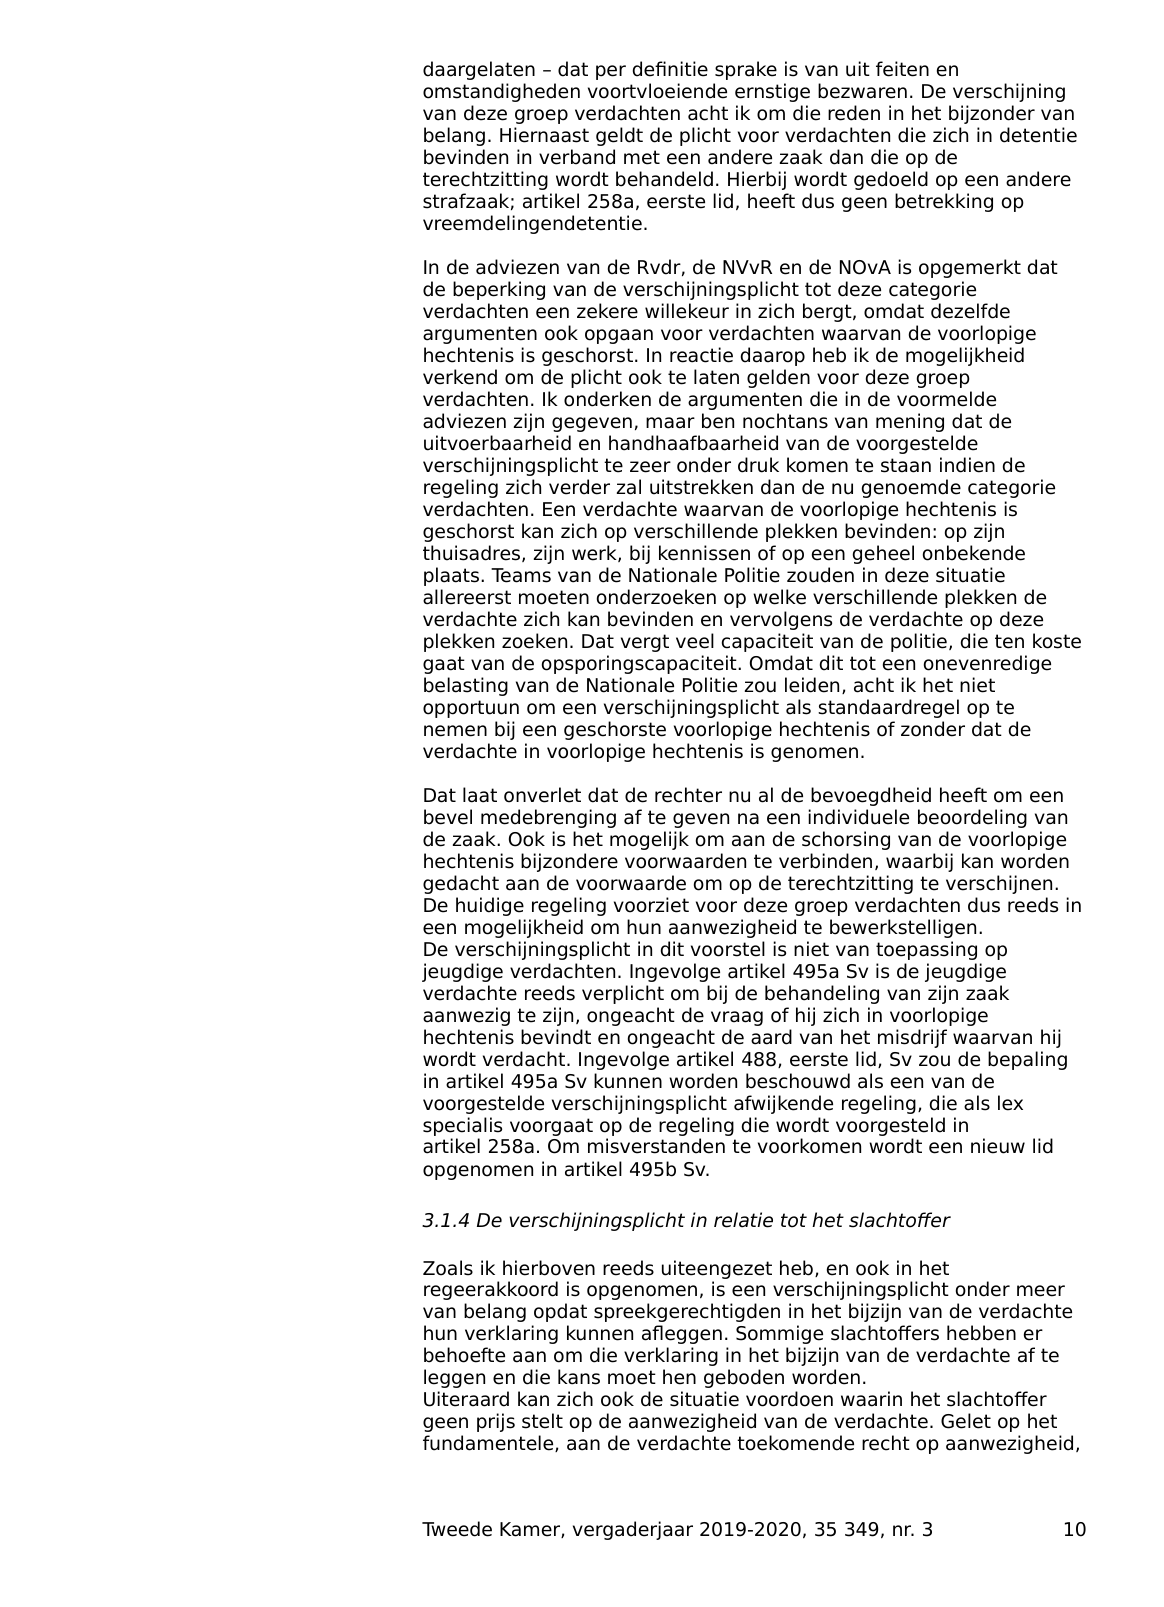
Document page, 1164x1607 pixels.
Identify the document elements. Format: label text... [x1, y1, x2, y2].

subtitle 3.1.4 De verschijningsplicht in relatie tot het slachtoffer [422, 1210, 1087, 1232]
text In de adviezen van de Rvdr, de NVvR en de NOvA is opgemerkt dat de beperking van de verschijningsplicht tot deze categorie verdachten een zekere willekeur in zich bergt, omdat dezelfde argumenten ook opgaan voor verdachten waarvan de voorlopige hechtenis is geschorst. In reactie daarop heb ik de mogelijkheid verkend om de plicht ook te laten gelden voor deze groep verdachten. Ik onderken de argumenten die in de voormelde adviezen zijn gegeven, maar ben nochtans van mening dat de uitvoerbaarheid en handhaafbaarheid van de voorgestelde verschijningsplicht te zeer onder druk komen te staan indien de regeling zich verder zal uitstrekken dan de nu genoemde categorie verdachten. Een verdachte waarvan de voorlopige hechtenis is geschorst kan zich op verschillende plekken bevinden: op zijn thuisadres, zijn werk, bij kennissen of op een geheel onbekende plaats. Teams van de Nationale Politie zouden in deze situatie allereerst moeten onderzoeken op welke verschillende plekken de verdachte zich kan bevinden en vervolgens de verdachte op deze plekken zoeken. Dat vergt veel capaciteit van de politie, die ten koste gaat van de opsporingscapaciteit. Omdat dit tot een onevenredige belasting van de Nationale Politie zou leiden, acht ik het niet opportuun om een verschijningsplicht als standaardregel op te nemen bij een geschorste voorlopige hechtenis of zonder dat de verdachte in voorlopige hechtenis is genomen. [422, 257, 1087, 763]
text daargelaten – dat per definitie sprake is van uit feiten en omstandigheden voortvloeiende ernstige bezwaren. De verschijning van deze groep verdachten acht ik om die reden in het bijzonder van belang. Hiernaast geldt de plicht voor verdachten die zich in detentie bevinden in verband met een andere zaak dan die op de terechtzitting wordt behandeld. Hierbij wordt gedoeld op een andere strafzaak; artikel 258a, eerste lid, heeft dus geen betrekking op vreemdelingendetentie. [422, 59, 1087, 235]
text Zoals ik hierboven reeds uiteengezet heb, en ook in het regeerakkoord is opgenomen, is een verschijningsplicht onder meer van belang opdat spreekgerechtigden in het bijzijn van de verdachte hun verklaring kunnen afleggen. Sommige slachtoffers hebben er behoefte aan om die verklaring in het bijzijn van de verdachte af te leggen en die kans moet hen geboden worden. [422, 1257, 1087, 1389]
text Dat laat onverlet dat de rechter nu al de bevoegdheid heeft om een bevel medebrenging af te geven na een individuele beoordeling van de zaak. Ook is het mogelijk om aan de schorsing van de voorlopige hechtenis bijzondere voorwaarden te verbinden, waarbij kan worden gedacht aan de voorwaarde om op de terechtzitting te verschijnen. De huidige regeling voorziet voor deze groep verdachten dus reeds in een mogelijkheid om hun aanwezigheid te bewerkstelligen. [422, 785, 1087, 939]
text De verschijningsplicht in dit voorstel is niet van toepassing op jeugdige verdachten. Ingevolge artikel 495a Sv is de jeugdige verdachte reeds verplicht om bij de behandeling van zijn zaak aanwezig te zijn, ongeacht de vraag of hij zich in voorlopige hechtenis bevindt en ongeacht de aard van het misdrijf waarvan hij wordt verdacht. Ingevolge artikel 488, eerste lid, Sv zou de bepaling in artikel 495a Sv kunnen worden beschouwd als een van de voorgestelde verschijningsplicht afwijkende regeling, die als lex specialis voorgaat op de regeling die wordt voorgesteld in artikel 258a. Om misverstanden te voorkomen wordt een nieuw lid opgenomen in artikel 495b Sv. [422, 939, 1087, 1180]
text Uiteraard kan zich ook de situatie voordoen waarin het slachtoffer geen prijs stelt op de aanwezigheid van de verdachte. Gelet op het fundamentele, aan de verdachte toekomende recht op aanwezigheid, [422, 1389, 1087, 1455]
